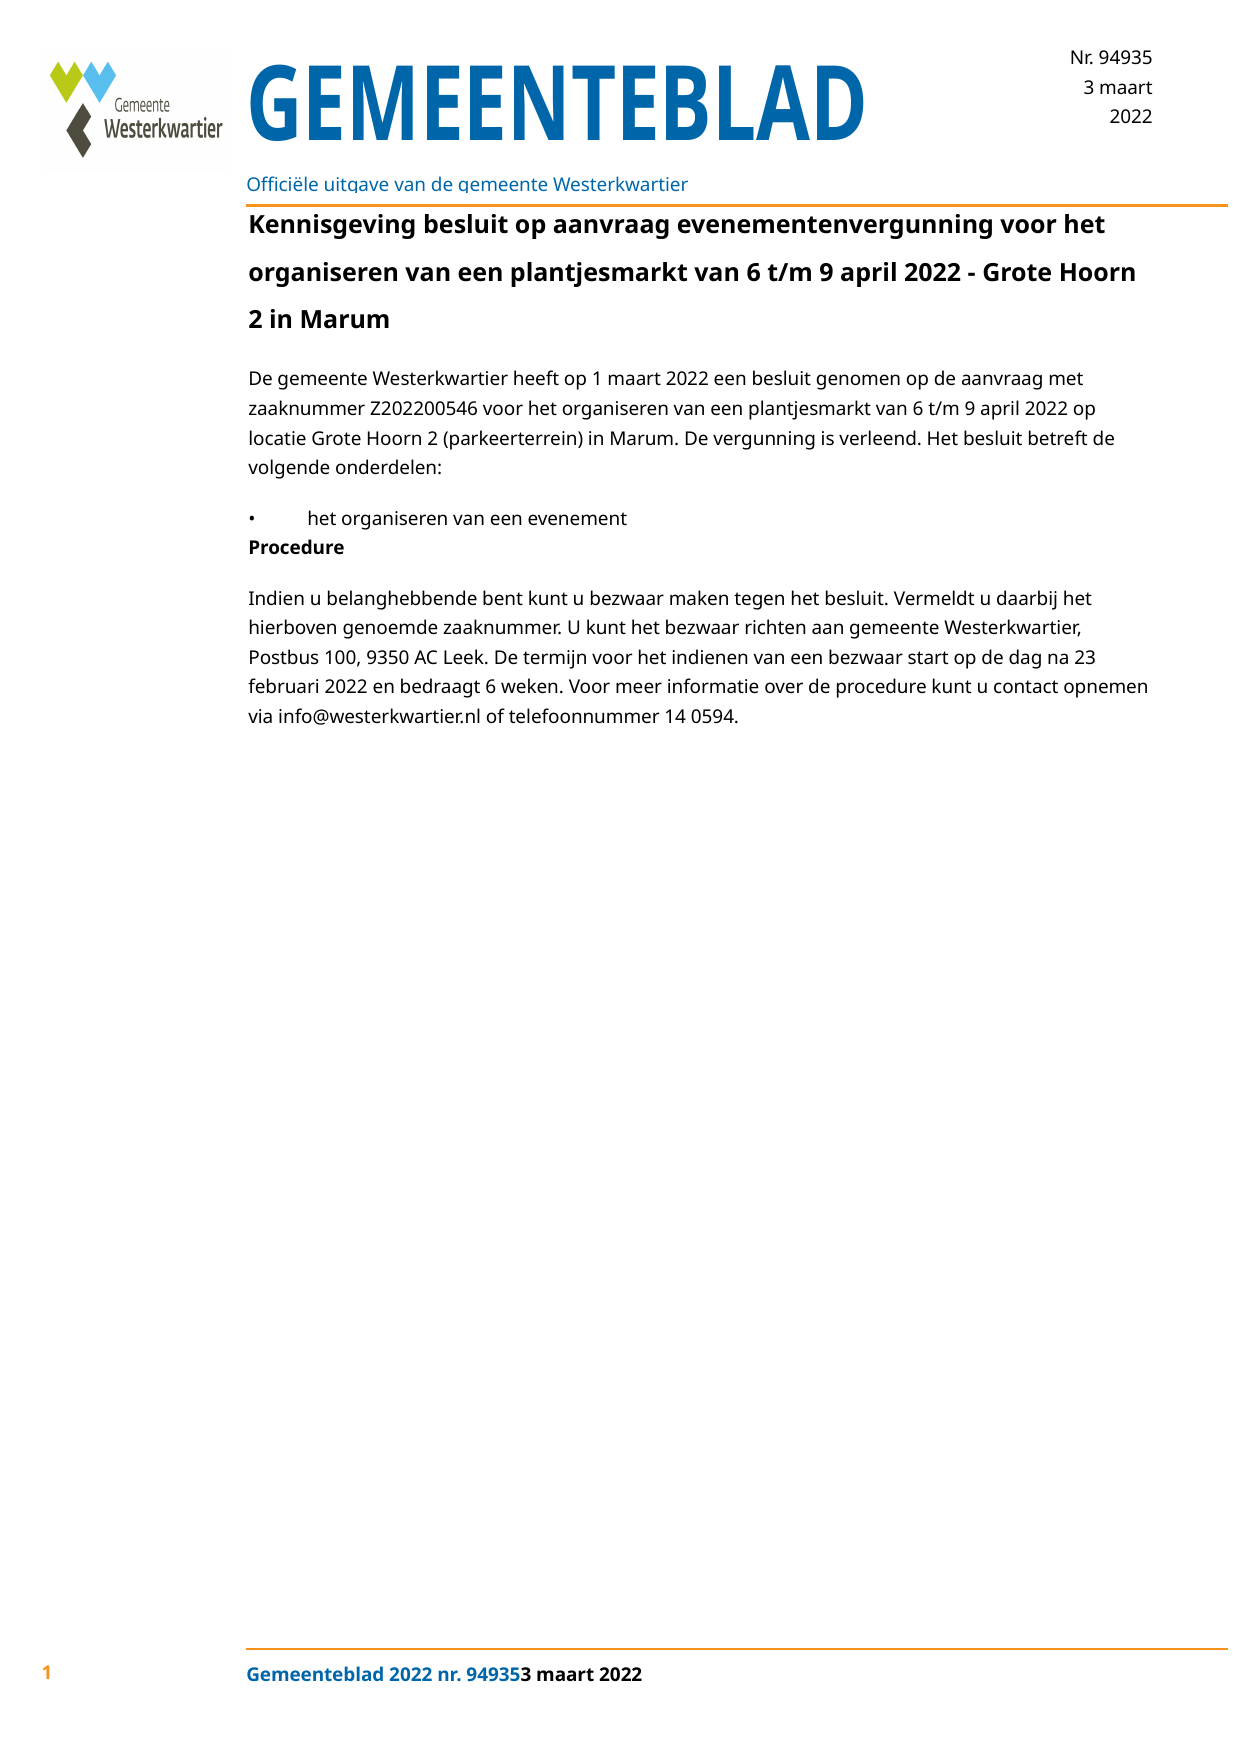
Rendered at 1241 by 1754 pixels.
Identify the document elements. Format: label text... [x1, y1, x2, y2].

text Procedure [248, 534, 1152, 560]
text Indien u belanghebbende bent kunt u bezwaar maken tegen het besluit. Vermeldt u daarbij het hierboven genoemde zaaknummer. U kunt het bezwaar richten aan gemeente Westerkwartier, Postbus 100, 9350 AC Leek. De termijn voor het indienen van een bezwaar start op de dag na 23 februari 2022 en bedraagt 6 weken. Voor meer informatie over de procedure kunt u contact opnemen via info@westerkwartier.nl of telefoonnummer 14 0594. [248, 585, 1152, 729]
list het organiseren van een evenement [248, 505, 1152, 530]
picture [41, 47, 231, 172]
text Kennisgeving besluit op aanvraag evenementenvergunning voor het organiseren van een plantjesmarkt van 6 t/m 9 april 2022 - Grote Hoorn 2 in Marum [248, 207, 1152, 336]
text De gemeente Westerkwartier heeft op 1 maart 2022 een besluit genomen op de aanvraag met zaaknummer Z202200546 voor het organiseren van een plantjesmarkt van 6 t/m 9 april 2022 op locatie Grote Hoorn 2 (parkeerterrein) in Marum. De vergunning is verleend. Het besluit betreft de volgende onderdelen: [248, 366, 1152, 480]
